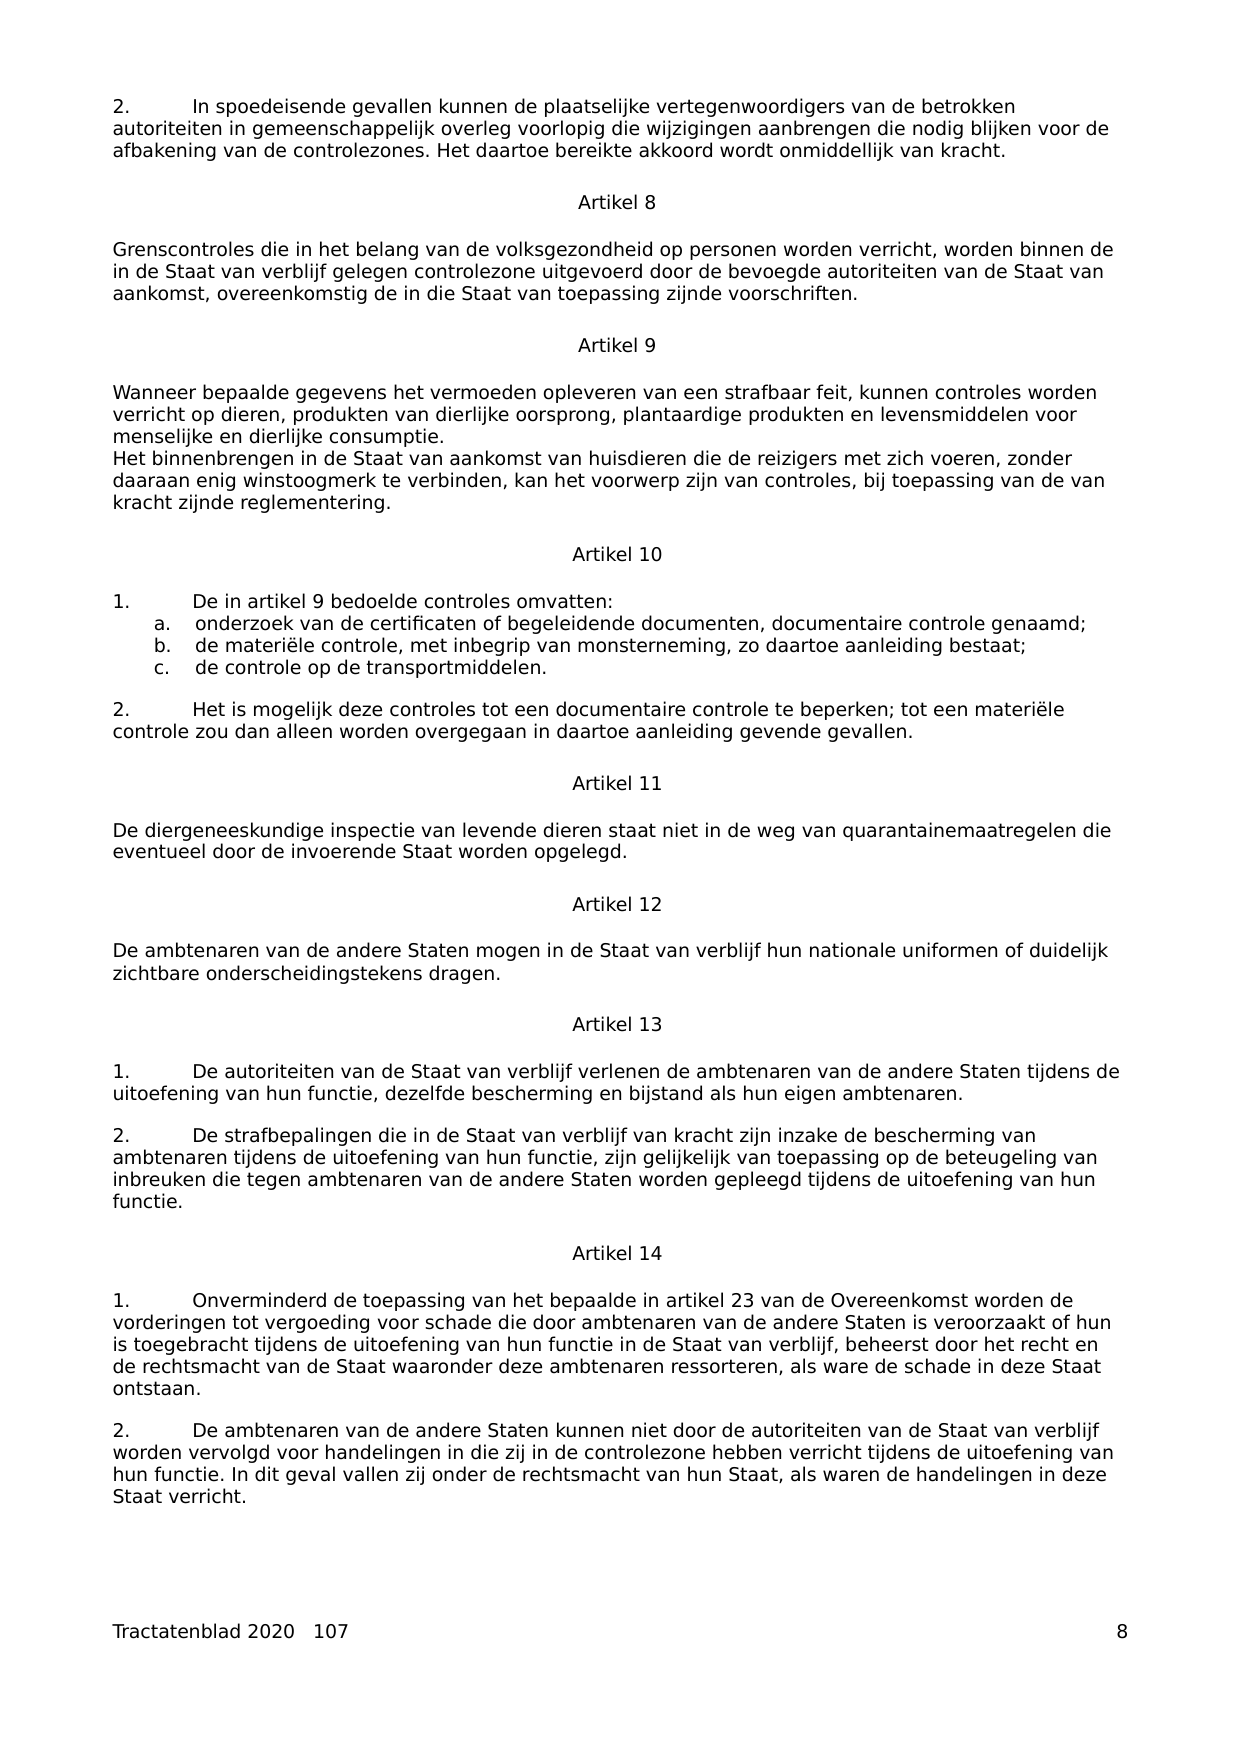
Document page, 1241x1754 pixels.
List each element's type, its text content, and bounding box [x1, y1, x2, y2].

text Het binnenbrengen in de Staat van aankomst van huisdieren die de reizigers met zich voeren, zonder daaraan enig winstoogmerk te verbinden, kan het voorwerp zijn van controles, bij toepassing van de van kracht zijnde reglementering. [112, 448, 1128, 514]
text De diergeneeskundige inspectie van levende dieren staat niet in de weg van quarantainemaatregelen die eventueel door de invoerende Staat worden opgelegd. [112, 819, 1128, 863]
subtitle Artikel 10 [112, 544, 1128, 566]
text a. onderzoek van de certificaten of begeleidende documenten, documentaire controle genaamd; [153, 613, 1128, 634]
text 1. Onverminderd de toepassing van het bepaalde in artikel 23 van de Overeenkomst worden de vorderingen tot vergoeding voor schade die door ambtenaren van de andere Staten is veroorzaakt of hun is toegebracht tijdens de uitoefening van hun functie in de Staat van verblijf, beheerst door het recht en de rechtsmacht van de Staat waaronder deze ambtenaren ressorteren, als ware de schade in deze Staat ontstaan. [112, 1290, 1128, 1400]
text 2. Het is mogelijk deze controles tot een documentaire controle te beperken; tot een materiële controle zou dan alleen worden overgegaan in daartoe aanleiding gevende gevallen. [112, 698, 1128, 742]
subtitle Artikel 12 [112, 893, 1128, 915]
text 2. In spoedeisende gevallen kunnen de plaatselijke vertegenwoordigers van de betrokken autoriteiten in gemeenschappelijk overleg voorlopig die wijzigingen aanbrengen die nodig blijken voor de afbakening van de controlezones. Het daartoe bereikte akkoord wordt onmiddellijk van kracht. [112, 96, 1128, 162]
text 1. De autoriteiten van de Staat van verblijf verlenen de ambtenaren van de andere Staten tijdens de uitoefening van hun functie, dezelfde bescherming en bijstand als hun eigen ambtenaren. [112, 1061, 1128, 1105]
subtitle Artikel 8 [112, 192, 1128, 214]
subtitle Artikel 14 [112, 1243, 1128, 1265]
text 2. De strafbepalingen die in de Staat van verblijf van kracht zijn inzake de bescherming van ambtenaren tijdens de uitoefening van hun functie, zijn gelijkelijk van toepassing op de beteugeling van inbreuken die tegen ambtenaren van de andere Staten worden gepleegd tijdens de uitoefening van hun functie. [112, 1125, 1128, 1213]
text 2. De ambtenaren van de andere Staten kunnen niet door de autoriteiten van de Staat van verblijf worden vervolgd voor handelingen in die zij in de controlezone hebben verricht tijdens de uitoefening van hun functie. In dit geval vallen zij onder de rechtsmacht van hun Staat, als waren de handelingen in deze Staat verricht. [112, 1420, 1128, 1508]
subtitle Artikel 11 [112, 772, 1128, 794]
text Grenscontroles die in het belang van de volksgezondheid op personen worden verricht, worden binnen de in de Staat van verblijf gelegen controlezone uitgevoerd door de bevoegde autoriteiten van de Staat van aankomst, overeenkomstig de in die Staat van toepassing zijnde voorschriften. [112, 239, 1128, 305]
subtitle Artikel 9 [112, 335, 1128, 357]
subtitle Artikel 13 [112, 1014, 1128, 1036]
text 1. De in artikel 9 bedoelde controles omvatten: [112, 591, 1128, 613]
text b. de materiële controle, met inbegrip van monsterneming, zo daartoe aanleiding bestaat; [153, 634, 1128, 657]
text Wanneer bepaalde gegevens het vermoeden opleveren van een strafbaar feit, kunnen controles worden verricht op dieren, produkten van dierlijke oorsprong, plantaardige produkten en levensmiddelen voor menselijke en dierlijke consumptie. [112, 382, 1128, 448]
text De ambtenaren van de andere Staten mogen in de Staat van verblijf hun nationale uniformen of duidelijk zichtbare onderscheidingstekens dragen. [112, 940, 1128, 984]
text c. de controle op de transportmiddelen. [153, 657, 1128, 678]
